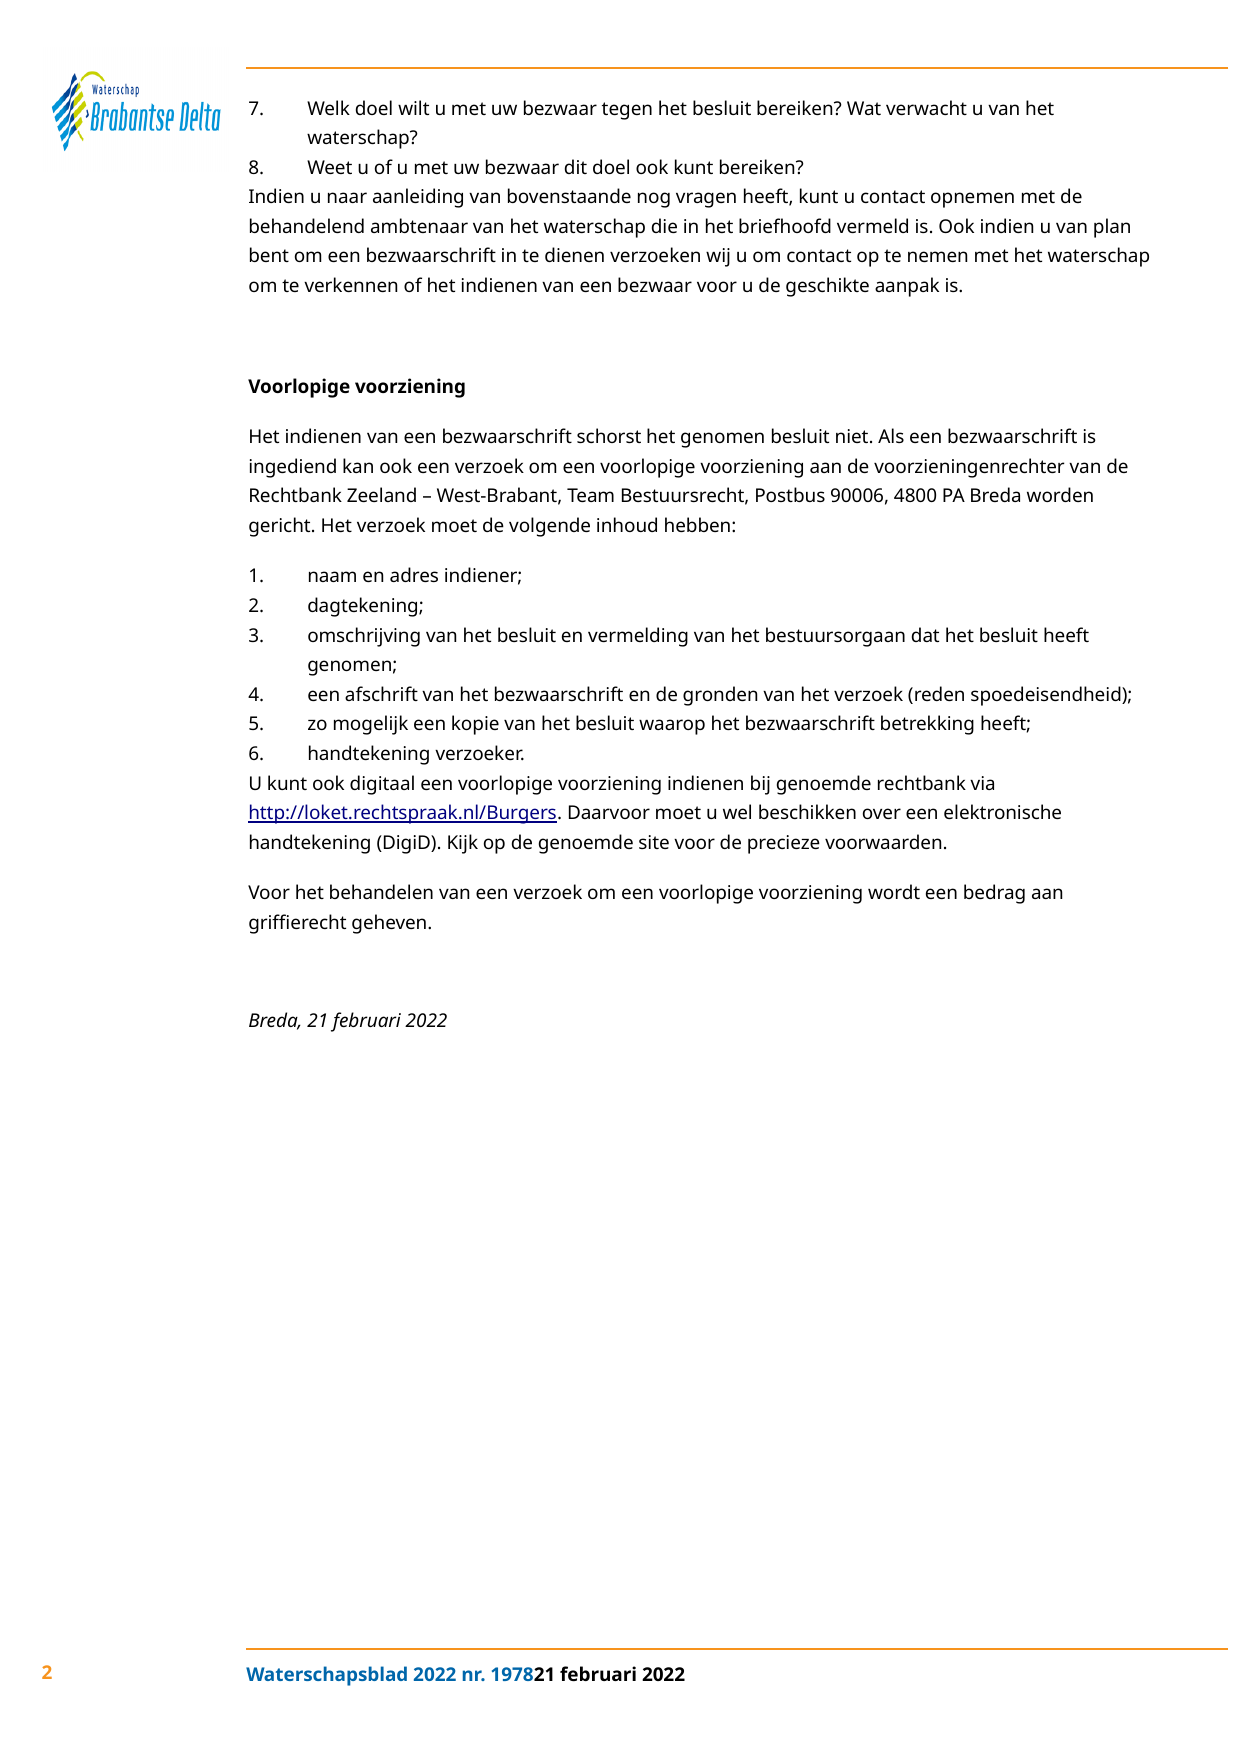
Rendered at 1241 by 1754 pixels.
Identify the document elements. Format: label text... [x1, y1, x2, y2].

list naam en adres indiener; [248, 563, 1152, 588]
text U kunt ook digitaal een voorlopige voorziening indienen bij genoemde rechtbank via http://loket.rechtspraak.nl/Burgers. Daarvoor moet u wel beschikken over een elektronische handtekening (DigiD). Kijk op de genoemde site voor de precieze voorwaarden. [248, 770, 1152, 855]
list Welk doel wilt u met uw bezwaar tegen het besluit bereiken? Wat verwacht u van het waterschap? [248, 95, 1152, 150]
list handtekening verzoeker. [248, 740, 1152, 766]
list omschrijving van het besluit en vermelding van het bestuursorgaan dat het besluit heeft genomen; [248, 622, 1152, 677]
list een afschrift van het bezwaarschrift en de gronden van het verzoek (reden spoedeisendheid); [248, 681, 1152, 707]
text Het indienen van een bezwaarschrift schorst het genomen besluit niet. Als een bezwaarschrift is ingediend kan ook een verzoek om een voorlopige voorziening aan de voorzieningenrechter van de Rechtbank Zeeland – West-Brabant, Team Bestuursrecht, Postbus 90006, 4800 PA Breda worden gericht. Het verzoek moet de volgende inhoud hebben: [248, 423, 1152, 538]
list Weet u of u met uw bezwaar dit doel ook kunt bereiken? [248, 154, 1152, 180]
list zo mogelijk een kopie van het besluit waarop het bezwaarschrift betrekking heeft; [248, 711, 1152, 736]
text Voor het behandelen van een verzoek om een voorlopige voorziening wordt een bedrag aan griffierecht geheven. [248, 879, 1152, 935]
list dagtekening; [248, 592, 1152, 618]
text Indien u naar aanleiding van bovenstaande nog vragen heeft, kunt u contact opnemen met de behandelend ambtenaar van het waterschap die in het briefhoofd vermeld is. Ook indien u van plan bent om een bezwaarschrift in te dienen verzoeken wij u om contact op te nemen met het waterschap om te verkennen of het indienen van een bezwaar voor u de geschikte aanpak is. [248, 183, 1152, 298]
text Voorlopige voorziening [248, 373, 1152, 399]
text Breda, 21 februari 2022 [248, 1007, 1152, 1033]
picture [41, 47, 231, 172]
